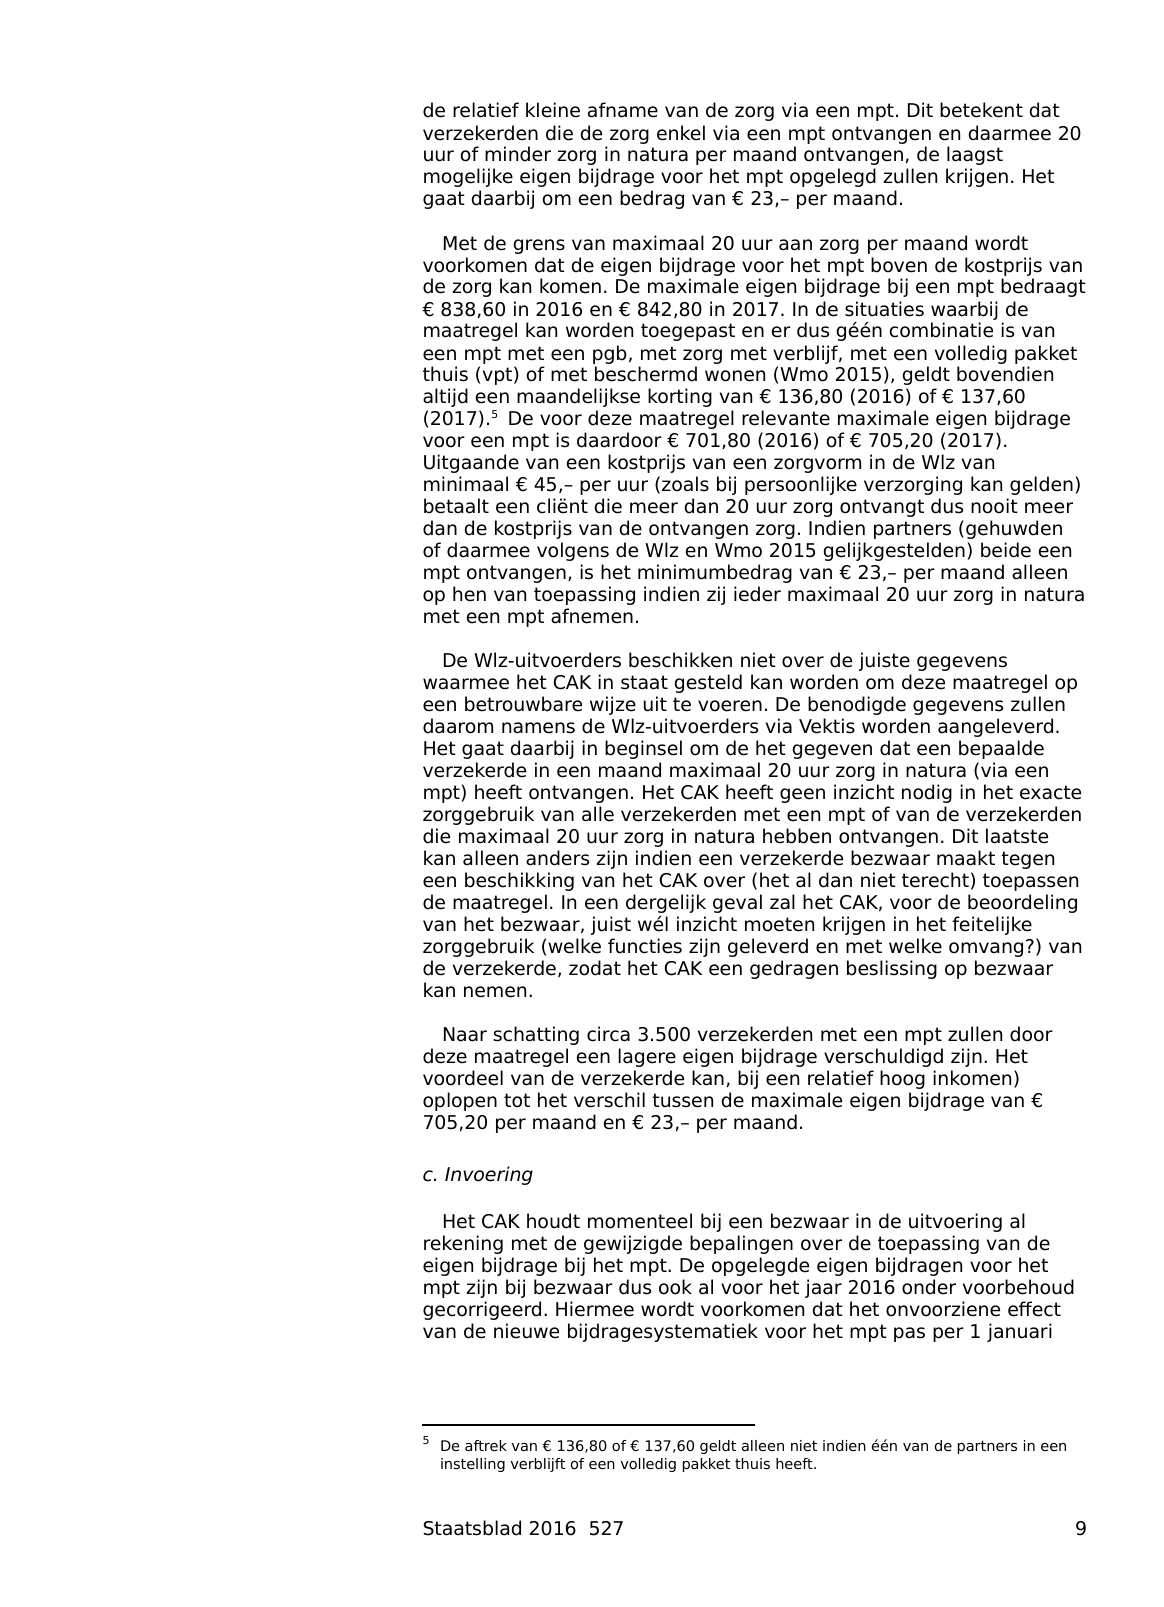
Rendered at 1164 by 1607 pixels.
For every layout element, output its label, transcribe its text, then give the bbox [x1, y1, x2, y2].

text Met de grens van maximaal 20 uur aan zorg per maand wordt voorkomen dat de eigen bijdrage voor het mpt boven de kostprijs van de zorg kan komen. De maximale eigen bijdrage bij een mpt bedraagt € 838,60 in 2016 en € 842,80 in 2017. In de situaties waarbij de maatregel kan worden toegepast en er dus géén combinatie is van een mpt met een pgb, met zorg met verblijf, met een volledig pakket thuis (vpt) of met beschermd wonen (Wmo 2015), geldt bovendien altijd een maandelijkse korting van € 136,80 (2016) of € 137,60 (2017). De voor deze maatregel relevante maximale eigen bijdrage voor een mpt is daardoor € 701,80 (2016) of € 705,20 (2017). Uitgaande van een kostprijs van een zorgvorm in de Wlz van minimaal € 45,– per uur (zoals bij persoonlijke verzorging kan gelden) betaalt een cliënt die meer dan 20 uur zorg ontvangt dus nooit meer dan de kostprijs van de ontvangen zorg. Indien partners (gehuwden of daarmee volgens de Wlz en Wmo 2015 gelijkgestelden) beide een mpt ontvangen, is het minimumbedrag van € 23,– per maand alleen op hen van toepassing indien zij ieder maximaal 20 uur zorg in natura met een mpt afnemen. [422, 232, 1087, 628]
text De Wlz-uitvoerders beschikken niet over de juiste gegevens waarmee het CAK in staat gesteld kan worden om deze maatregel op een betrouwbare wijze uit te voeren. De benodigde gegevens zullen daarom namens de Wlz-uitvoerders via Vektis worden aangeleverd. Het gaat daarbij in beginsel om de het gegeven dat een bepaalde verzekerde in een maand maximaal 20 uur zorg in natura (via een mpt) heeft ontvangen. Het CAK heeft geen inzicht nodig in het exacte zorggebruik van alle verzekerden met een mpt of van de verzekerden die maximaal 20 uur zorg in natura hebben ontvangen. Dit laatste kan alleen anders zijn indien een verzekerde bezwaar maakt tegen een beschikking van het CAK over (het al dan niet terecht) toepassen de maatregel. In een dergelijk geval zal het CAK, voor de beoordeling van het bezwaar, juist wél inzicht moeten krijgen in het feitelijke zorggebruik (welke functies zijn geleverd en met welke omvang?) van de verzekerde, zodat het CAK een gedragen beslissing op bezwaar kan nemen. [422, 650, 1087, 1002]
text Het CAK houdt momenteel bij een bezwaar in de uitvoering al rekening met de gewijzigde bepalingen over de toepassing van de eigen bijdrage bij het mpt. De opgelegde eigen bijdragen voor het mpt zijn bij bezwaar dus ook al voor het jaar 2016 onder voorbehoud gecorrigeerd. Hiermee wordt voorkomen dat het onvoorziene effect van de nieuwe bijdragesystematiek voor het mpt pas per 1 januari [422, 1211, 1087, 1343]
text de relatief kleine afname van de zorg via een mpt. Dit betekent dat verzekerden die de zorg enkel via een mpt ontvangen en daarmee 20 uur of minder zorg in natura per maand ontvangen, de laagst mogelijke eigen bijdrage voor het mpt opgelegd zullen krijgen. Het gaat daarbij om een bedrag van € 23,– per maand. [422, 100, 1087, 210]
subtitle c. Invoering [422, 1164, 1087, 1186]
text Naar schatting circa 3.500 verzekerden met een mpt zullen door deze maatregel een lagere eigen bijdrage verschuldigd zijn. Het voordeel van de verzekerde kan, bij een relatief hoog inkomen) oplopen tot het verschil tussen de maximale eigen bijdrage van € 705,20 per maand en € 23,– per maand. [422, 1024, 1087, 1134]
text De aftrek van € 136,80 of € 137,60 geldt alleen niet indien één van de partners in een instelling verblijft of een volledig pakket thuis heeft. [422, 1434, 1087, 1473]
